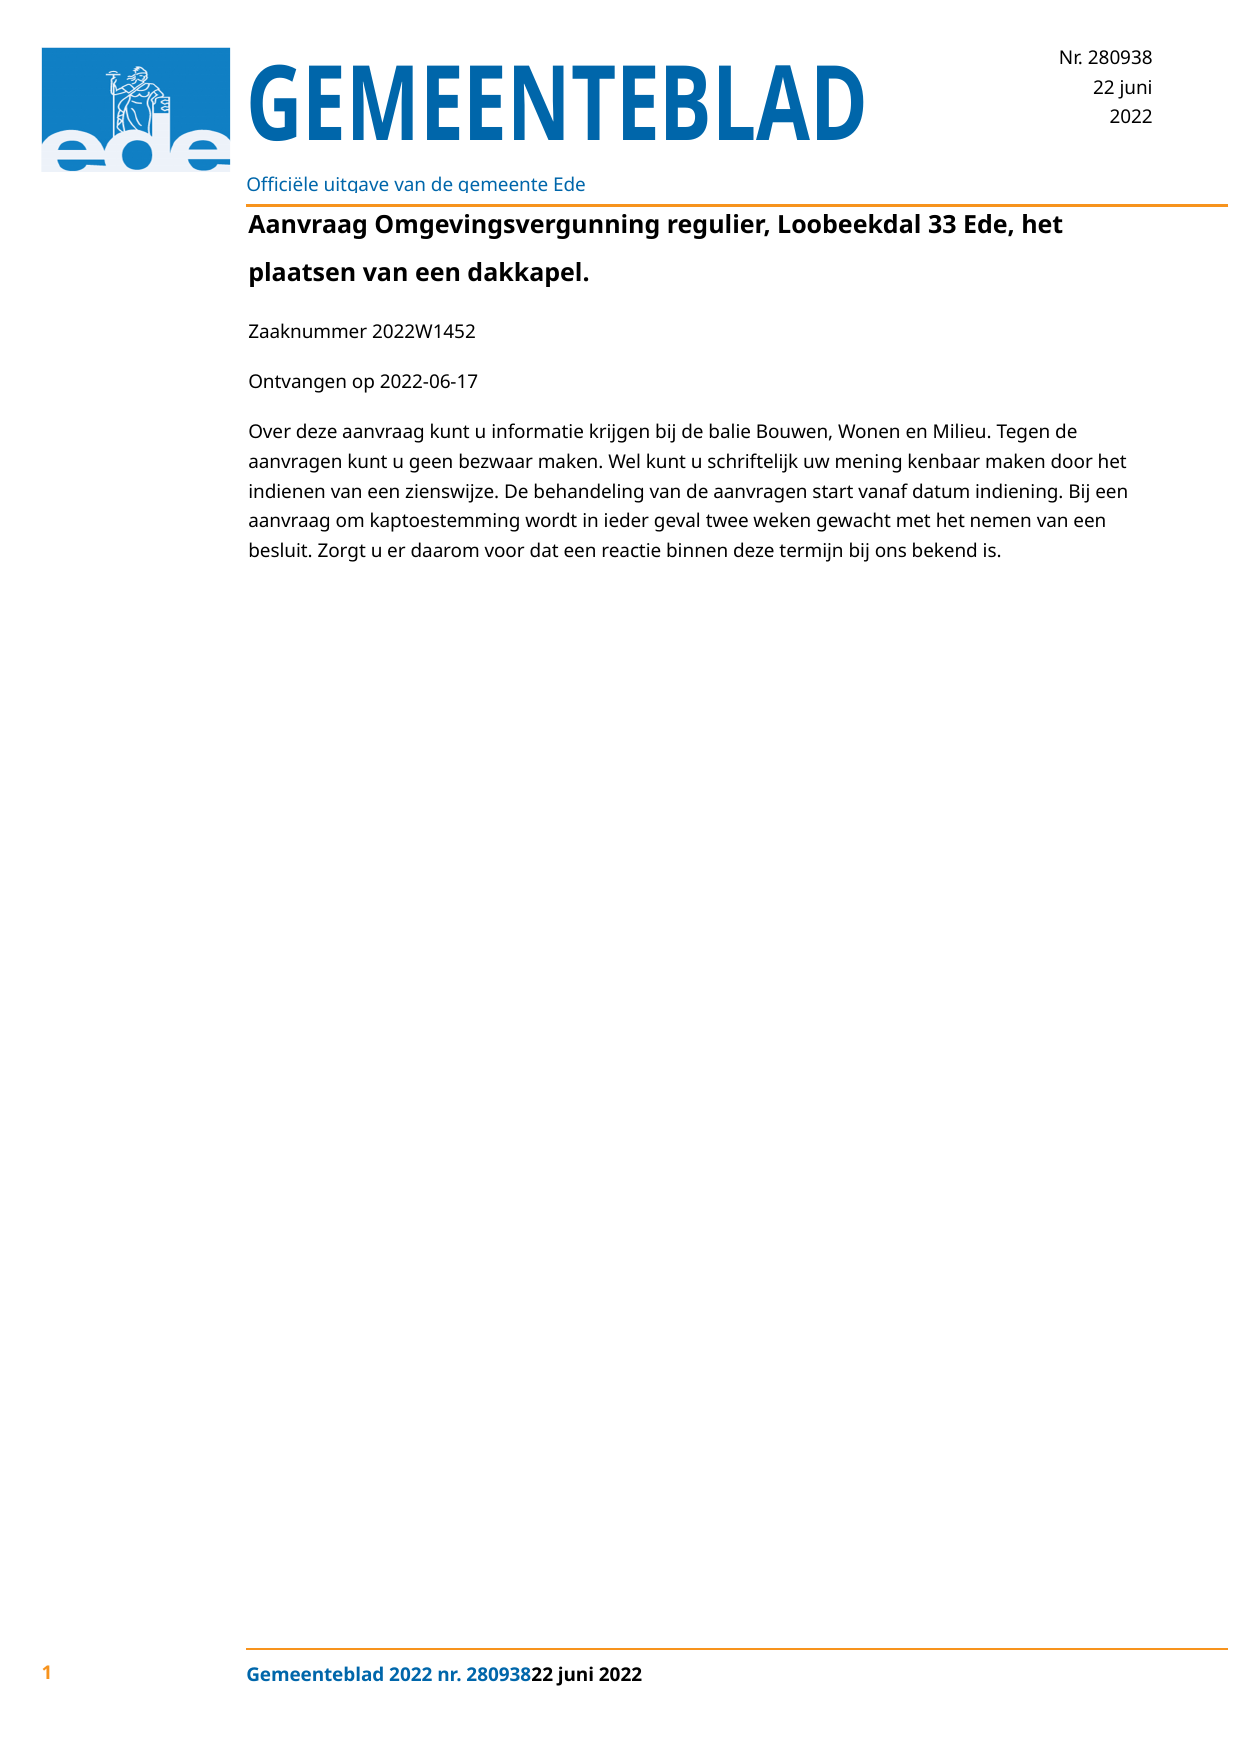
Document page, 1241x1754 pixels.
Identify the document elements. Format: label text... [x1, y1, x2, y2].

text Aanvraag Omgevingsvergunning regulier, Loobeekdal 33 Ede, het plaatsen van een dakkapel. [248, 207, 1152, 288]
text Over deze aanvraag kunt u informatie krijgen bij de balie Bouwen, Wonen en Milieu. Tegen de aanvragen kunt u geen bezwaar maken. Wel kunt u schriftelijk uw mening kenbaar maken door het indienen van een zienswijze. De behandeling van de aanvragen start vanaf datum indiening. Bij een aanvraag om kaptoestemming wordt in ieder geval twee weken gewacht met het nemen van een besluit. Zorgt u er daarom voor dat een reactie binnen deze termijn bij ons bekend is. [248, 419, 1152, 563]
text Zaaknummer 2022W1452 [248, 318, 1152, 344]
picture [41, 47, 231, 172]
text Ontvangen op 2022-06-17 [248, 368, 1152, 394]
